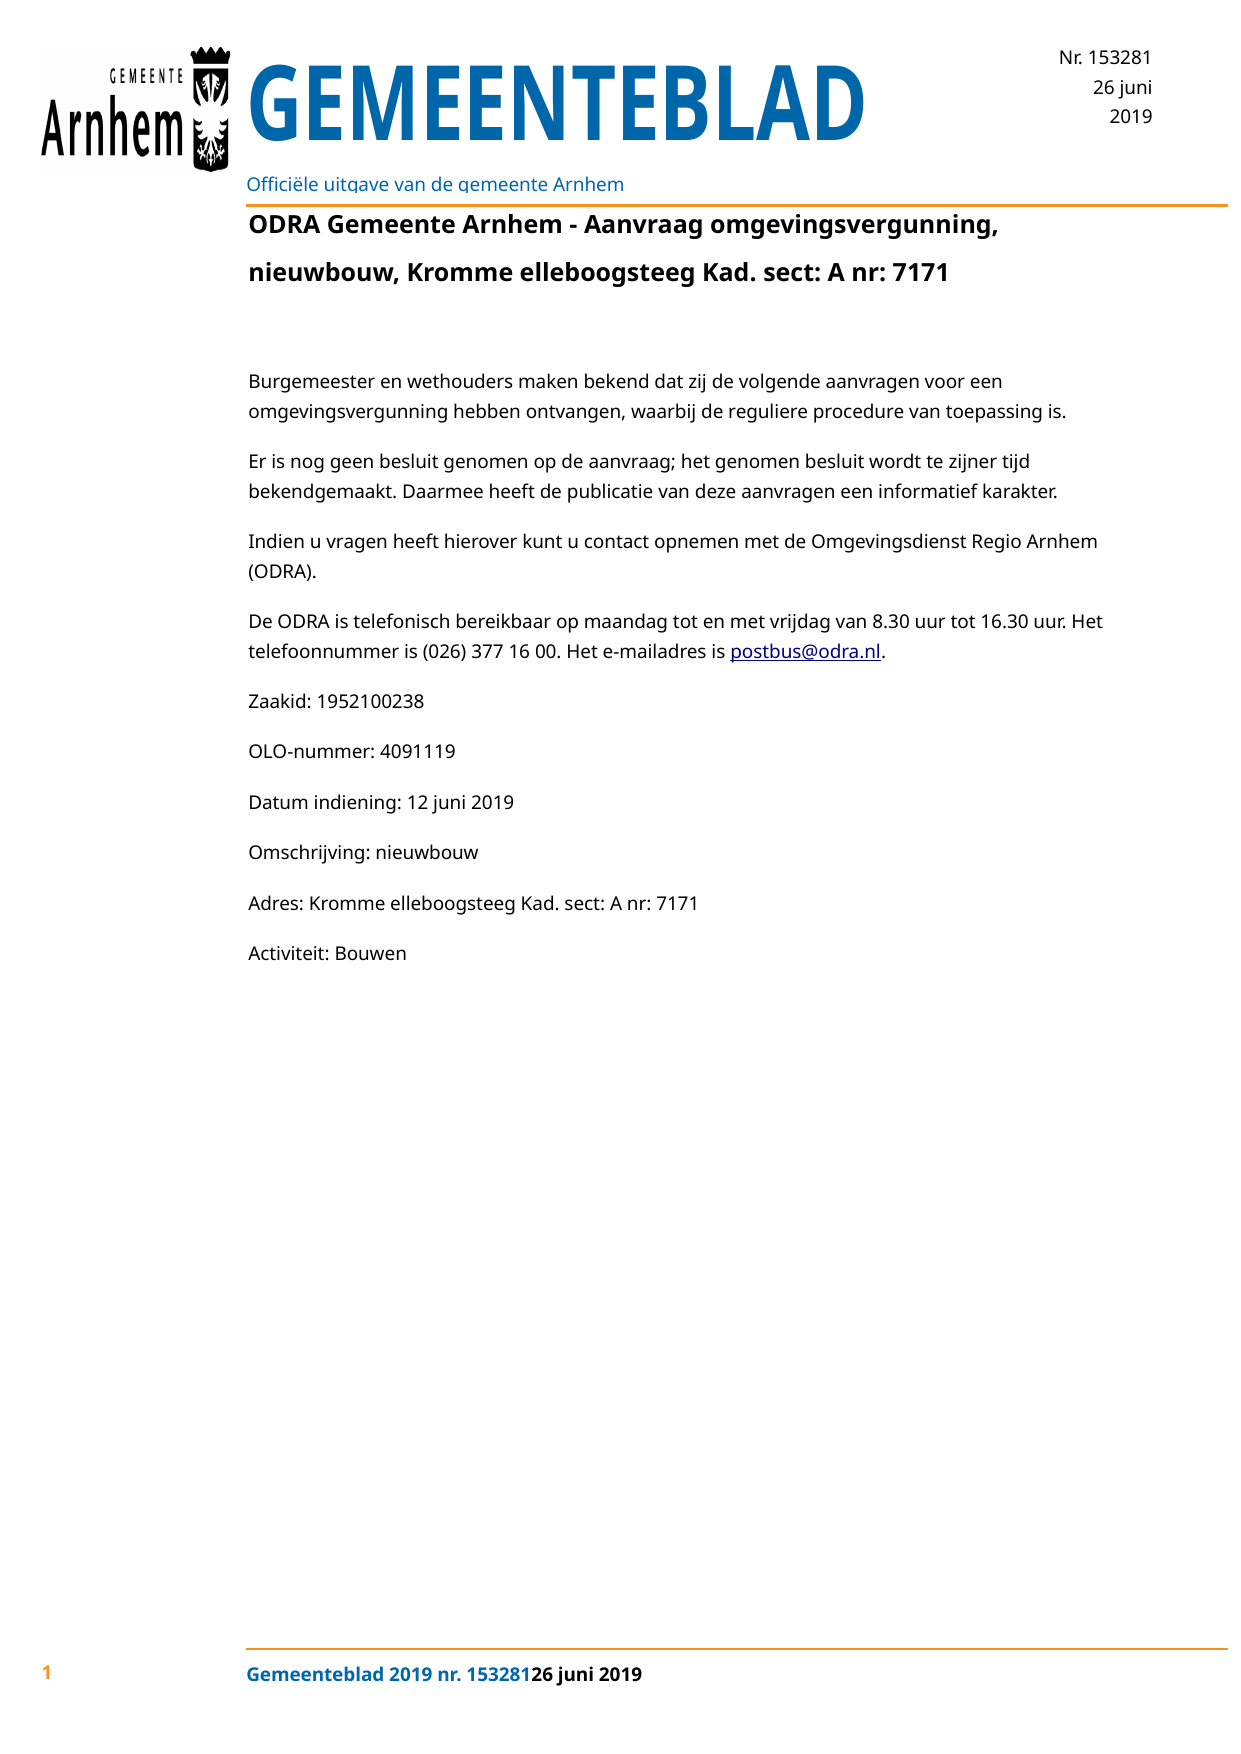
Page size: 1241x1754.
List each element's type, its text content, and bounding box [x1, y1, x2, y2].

text Zaakid: 1952100238 [248, 688, 1152, 714]
text Adres: Kromme elleboogsteeg Kad. sect: A nr: 7171 [248, 890, 1152, 916]
text Indien u vragen heeft hierover kunt u contact opnemen met de Omgevingsdienst Regio Arnhem (ODRA). [248, 528, 1152, 584]
text De ODRA is telefonisch bereikbaar op maandag tot en met vrijdag van 8.30 uur tot 16.30 uur. Het telefoonnummer is (026) 377 16 00. Het e-mailadres is postbus@odra.nl. [248, 608, 1152, 664]
text Burgemeester en wethouders maken bekend dat zij de volgende aanvragen voor een omgevingsvergunning hebben ontvangen, waarbij de reguliere procedure van toepassing is. [248, 368, 1152, 424]
text Er is nog geen besluit genomen op de aanvraag; het genomen besluit wordt te zijner tijd bekendgemaakt. Daarmee heeft de publicatie van deze aanvragen een informatief karakter. [248, 448, 1152, 504]
text OLO-nummer: 4091119 [248, 739, 1152, 764]
text Datum indiening: 12 juni 2019 [248, 789, 1152, 815]
text ODRA Gemeente Arnhem - Aanvraag omgevingsvergunning, nieuwbouw, Kromme elleboogsteeg Kad. sect: A nr: 7171 [248, 207, 1152, 288]
picture [41, 47, 231, 172]
text Omschrijving: nieuwbouw [248, 839, 1152, 865]
text Activiteit: Bouwen [248, 940, 1152, 966]
